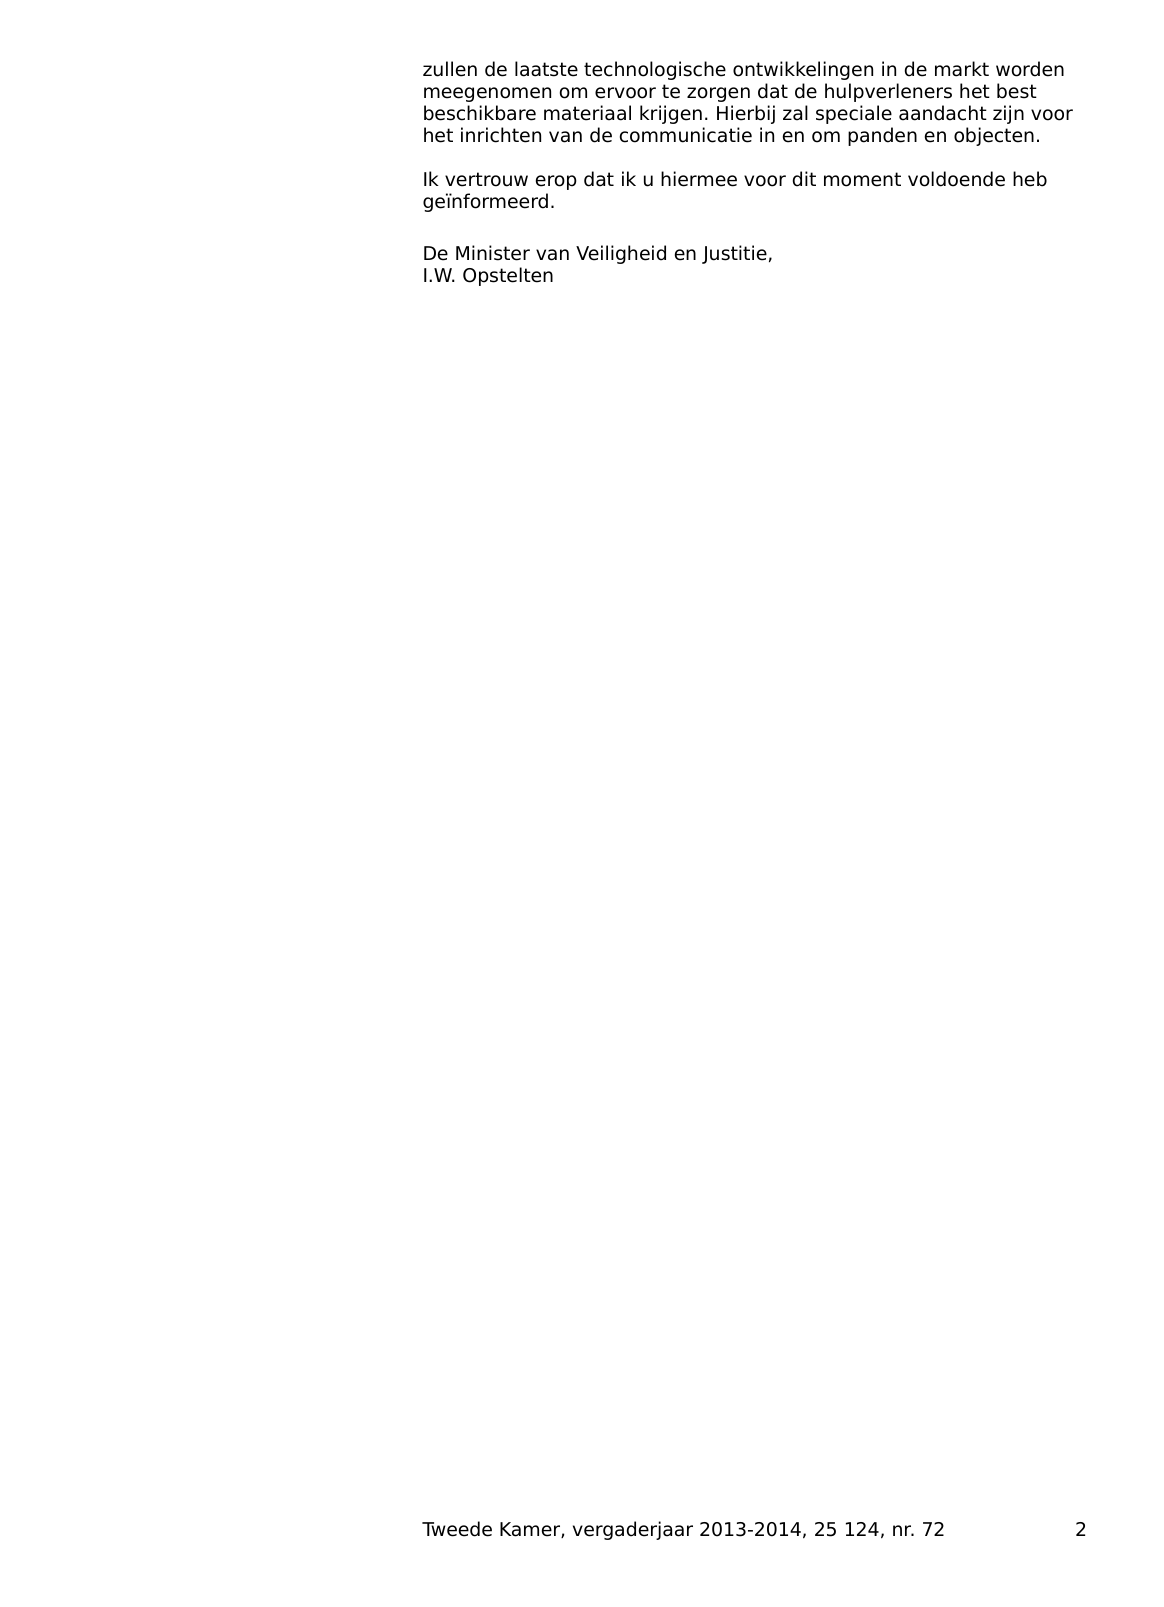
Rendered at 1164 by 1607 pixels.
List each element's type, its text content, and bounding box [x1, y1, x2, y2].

text Ik vertrouw erop dat ik u hiermee voor dit moment voldoende heb geïnformeerd. [422, 169, 1087, 213]
text De Minister van Veiligheid en Justitie, I.W. Opstelten [422, 243, 1087, 287]
text zullen de laatste technologische ontwikkelingen in de markt worden meegenomen om ervoor te zorgen dat de hulpverleners het best beschikbare materiaal krijgen. Hierbij zal speciale aandacht zijn voor het inrichten van de communicatie in en om panden en objecten. [422, 59, 1087, 147]
